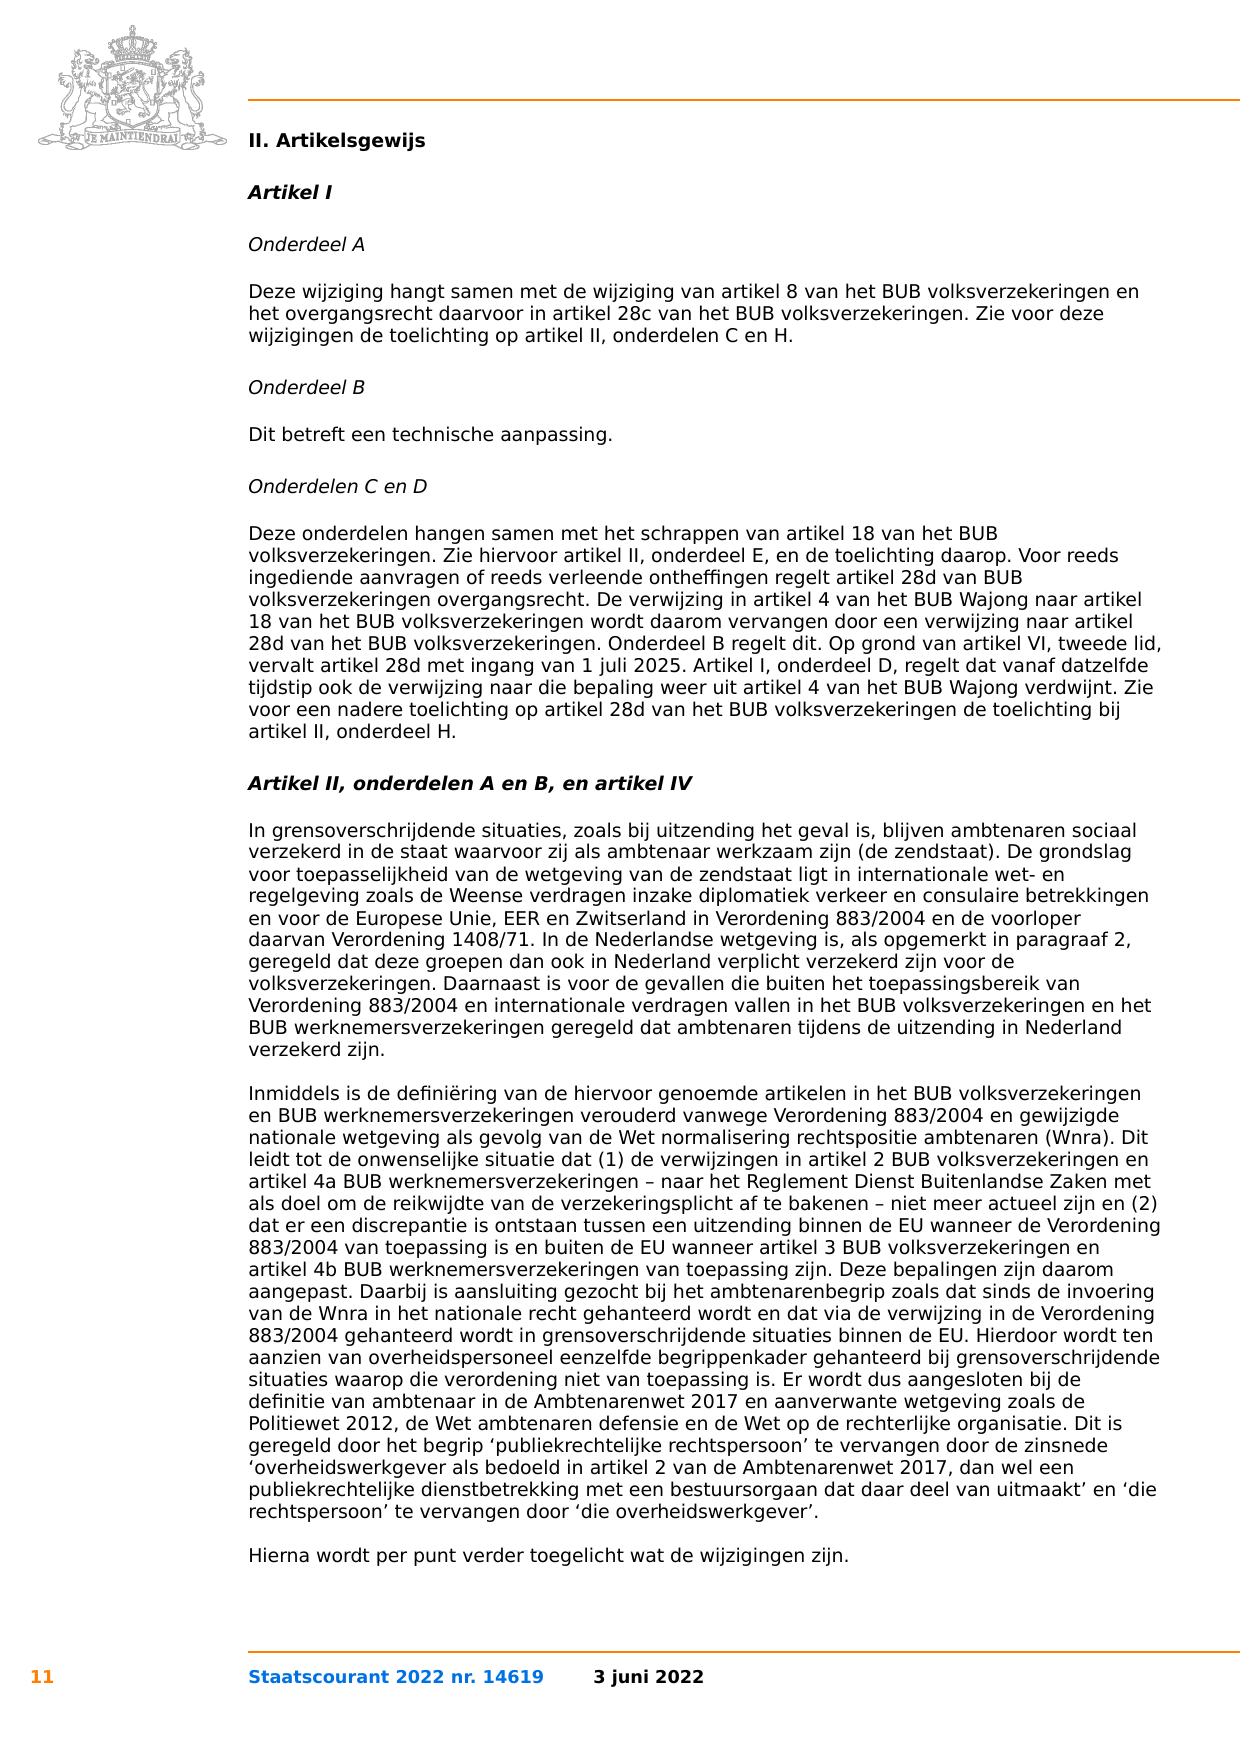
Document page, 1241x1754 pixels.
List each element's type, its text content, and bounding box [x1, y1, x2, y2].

text Deze wijziging hangt samen met de wijziging van artikel 8 van het BUB volksverzekeringen en het overgangsrecht daarvoor in artikel 28c van het BUB volksverzekeringen. Zie voor deze wijzigingen de toelichting op artikel II, onderdelen C en H. [248, 281, 1163, 347]
subtitle Onderdeel B [248, 377, 1163, 399]
subtitle Onderdeel A [248, 234, 1163, 256]
text Deze onderdelen hangen samen met het schrappen van artikel 18 van het BUB volksverzekeringen. Zie hiervoor artikel II, onderdeel E, en de toelichting daarop. Voor reeds ingediende aanvragen of reeds verleende ontheffingen regelt artikel 28d van BUB volksverzekeringen overgangsrecht. De verwijzing in artikel 4 van het BUB Wajong naar artikel 18 van het BUB volksverzekeringen wordt daarom vervangen door een verwijzing naar artikel 28d van het BUB volksverzekeringen. Onderdeel B regelt dit. Op grond van artikel VI, tweede lid, vervalt artikel 28d met ingang van 1 juli 2025. Artikel I, onderdeel D, regelt dat vanaf datzelfde tijdstip ook de verwijzing naar die bepaling weer uit artikel 4 van het BUB Wajong verdwijnt. Zie voor een nadere toelichting op artikel 28d van het BUB volksverzekeringen de toelichting bij artikel II, onderdeel H. [248, 523, 1163, 742]
subtitle Artikel II, onderdelen A en B, en artikel IV [248, 772, 1163, 794]
picture [38, 25, 227, 150]
text Dit betreft een technische aanpassing. [248, 424, 1163, 446]
text In grensoverschrijdende situaties, zoals bij uitzending het geval is, blijven ambtenaren sociaal verzekerd in de staat waarvoor zij als ambtenaar werkzaam zijn (de zendstaat). De grondslag voor toepasselijkheid van de wetgeving van de zendstaat ligt in internationale wet- en regelgeving zoals de Weense verdragen inzake diplomatiek verkeer en consulaire betrekkingen en voor de Europese Unie, EER en Zwitserland in Verordening 883/2004 en de voorloper daarvan Verordening 1408/71. In de Nederlandse wetgeving is, als opgemerkt in paragraaf 2, geregeld dat deze groepen dan ook in Nederland verplicht verzekerd zijn voor de volksverzekeringen. Daarnaast is voor de gevallen die buiten het toepassingsbereik van Verordening 883/2004 en internationale verdragen vallen in het BUB volksverzekeringen en het BUB werknemersverzekeringen geregeld dat ambtenaren tijdens de uitzending in Nederland verzekerd zijn. [248, 819, 1163, 1061]
subtitle Onderdelen C en D [248, 476, 1163, 498]
text Inmiddels is de definiëring van de hiervoor genoemde artikelen in het BUB volksverzekeringen en BUB werknemersverzekeringen verouderd vanwege Verordening 883/2004 en gewijzigde nationale wetgeving als gevolg van de Wet normalisering rechtspositie ambtenaren (Wnra). Dit leidt tot de onwenselijke situatie dat (1) de verwijzingen in artikel 2 BUB volksverzekeringen en artikel 4a BUB werknemersverzekeringen – naar het Reglement Dienst Buitenlandse Zaken met als doel om de reikwijdte van de verzekeringsplicht af te bakenen – niet meer actueel zijn en (2) dat er een discrepantie is ontstaan tussen een uitzending binnen de EU wanneer de Verordening 883/2004 van toepassing is en buiten de EU wanneer artikel 3 BUB volksverzekeringen en artikel 4b BUB werknemersverzekeringen van toepassing zijn. Deze bepalingen zijn daarom aangepast. Daarbij is aansluiting gezocht bij het ambtenarenbegrip zoals dat sinds de invoering van de Wnra in het nationale recht gehanteerd wordt en dat via de verwijzing in de Verordening 883/2004 gehanteerd wordt in grensoverschrijdende situaties binnen de EU. Hierdoor wordt ten aanzien van overheidspersoneel eenzelfde begrippenkader gehanteerd bij grensoverschrijdende situaties waarop die verordening niet van toepassing is. Er wordt dus aangesloten bij de definitie van ambtenaar in de Ambtenarenwet 2017 en aanverwante wetgeving zoals de Politiewet 2012, de Wet ambtenaren defensie en de Wet op de rechterlijke organisatie. Dit is geregeld door het begrip ‘publiekrechtelijke rechtspersoon’ te vervangen door de zinsnede ‘overheidswerkgever als bedoeld in artikel 2 van de Ambtenarenwet 2017, dan wel een publiekrechtelijke dienstbetrekking met een bestuursorgaan dat daar deel van uitmaakt’ en ‘die rechtspersoon’ te vervangen door ‘die overheidswerkgever’. [248, 1083, 1163, 1523]
subtitle Artikel I [248, 182, 1163, 204]
text Hierna wordt per punt verder toegelicht wat de wijzigingen zijn. [248, 1544, 1163, 1567]
subtitle II. Artikelsgewijs [248, 130, 1163, 152]
